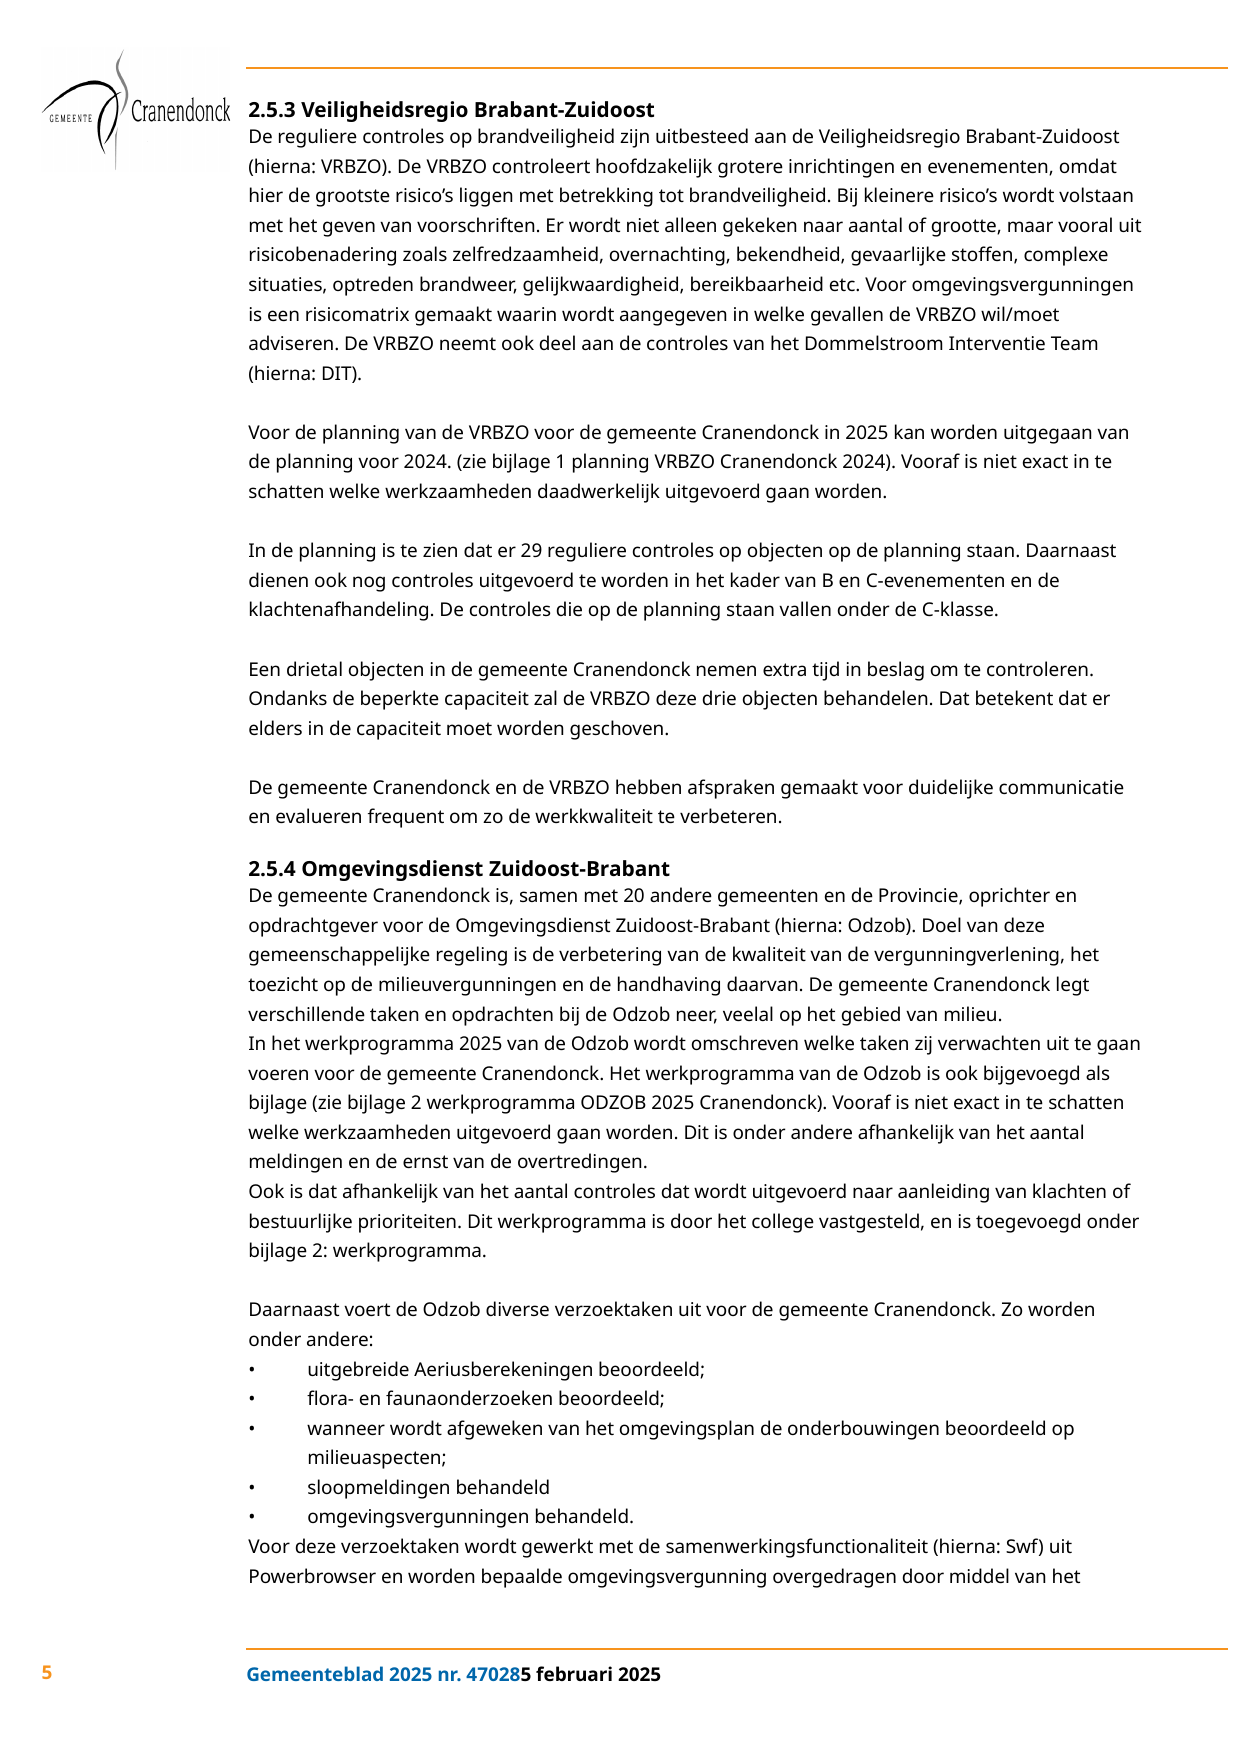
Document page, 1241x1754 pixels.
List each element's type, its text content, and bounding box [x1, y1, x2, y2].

picture [41, 47, 231, 172]
text De gemeente Cranendonck en de VRBZO hebben afspraken gemaakt voor duidelijke communicatie en evalueren frequent om zo de werkkwaliteit te verbeteren. [248, 774, 1152, 829]
text In het werkprogramma 2025 van de Odzob wordt omschreven welke taken zij verwachten uit te gaan voeren voor de gemeente Cranendonck. Het werkprogramma van de Odzob is ook bijgevoegd als bijlage (zie bijlage 2 werkprogramma ODZOB 2025 Cranendonck). Vooraf is niet exact in te schatten welke werkzaamheden uitgevoerd gaan worden. Dit is onder andere afhankelijk van het aantal meldingen en de ernst van de overtredingen. [248, 1030, 1152, 1174]
list uitgebreide Aeriusberekeningen beoordeeld; [248, 1356, 1152, 1382]
list sloopmeldingen behandeld [248, 1474, 1152, 1500]
text In de planning is te zien dat er 29 reguliere controles op objecten op de planning staan. Daarnaast dienen ook nog controles uitgevoerd te worden in het kader van B en C-evenementen en de klachtenafhandeling. De controles die op de planning staan vallen onder de C-klasse. [248, 537, 1152, 622]
text Voor deze verzoektaken wordt gewerkt met de samenwerkingsfunctionaliteit (hierna: Swf) uit Powerbrowser en worden bepaalde omgevingsvergunning overgedragen door middel van het [248, 1533, 1152, 1589]
text Daarnaast voert de Odzob diverse verzoektaken uit voor de gemeente Cranendonck. Zo worden onder andere: [248, 1297, 1152, 1352]
text Voor de planning van de VRBZO voor de gemeente Cranendonck in 2025 kan worden uitgegaan van de planning voor 2024. (zie bijlage 1 planning VRBZO Cranendonck 2024). Vooraf is niet exact in te schatten welke werkzaamheden daadwerkelijk uitgevoerd gaan worden. [248, 419, 1152, 504]
list wanneer wordt afgeweken van het omgevingsplan de onderbouwingen beoordeeld op milieuaspecten; [248, 1415, 1152, 1470]
text 2.5.3 Veiligheidsregio Brabant-Zuidoost [248, 95, 1152, 123]
list omgevingsvergunningen behandeld. [248, 1504, 1152, 1529]
text Een drietal objecten in de gemeente Cranendonck nemen extra tijd in beslag om te controleren. Ondanks de beperkte capaciteit zal de VRBZO deze drie objecten behandelen. Dat betekent dat er elders in de capaciteit moet worden geschoven. [248, 656, 1152, 741]
list flora- en faunaonderzoeken beoordeeld; [248, 1385, 1152, 1411]
text De gemeente Cranendonck is, samen met 20 andere gemeenten en de Provincie, oprichter en opdrachtgever voor de Omgevingsdienst Zuidoost-Brabant (hierna: Odzob). Doel van deze gemeenschappelijke regeling is de verbetering van de kwaliteit van de vergunningverlening, het toezicht op de milieuvergunningen en de handhaving daarvan. De gemeente Cranendonck legt verschillende taken en opdrachten bij de Odzob neer, veelal op het gebied van milieu. [248, 882, 1152, 1027]
text De reguliere controles op brandveiligheid zijn uitbesteed aan de Veiligheidsregio Brabant-Zuidoost (hierna: VRBZO). De VRBZO controleert hoofdzakelijk grotere inrichtingen en evenementen, omdat hier de grootste risico’s liggen met betrekking tot brandveiligheid. Bij kleinere risico’s wordt volstaan met het geven van voorschriften. Er wordt niet alleen gekeken naar aantal of grootte, maar vooral uit risicobenadering zoals zelfredzaamheid, overnachting, bekendheid, gevaarlijke stoffen, complexe situaties, optreden brandweer, gelijkwaardigheid, bereikbaarheid etc. Voor omgevingsvergunningen is een risicomatrix gemaakt waarin wordt aangegeven in welke gevallen de VRBZO wil/moet adviseren. De VRBZO neemt ook deel aan de controles van het Dommelstroom Interventie Team (hierna: DIT). [248, 123, 1152, 386]
text Ook is dat afhankelijk van het aantal controles dat wordt uitgevoerd naar aanleiding van klachten of bestuurlijke prioriteiten. Dit werkprogramma is door het college vastgesteld, en is toegevoegd onder bijlage 2: werkprogramma. [248, 1178, 1152, 1263]
text 2.5.4 Omgevingsdienst Zuidoost-Brabant [248, 854, 1152, 882]
